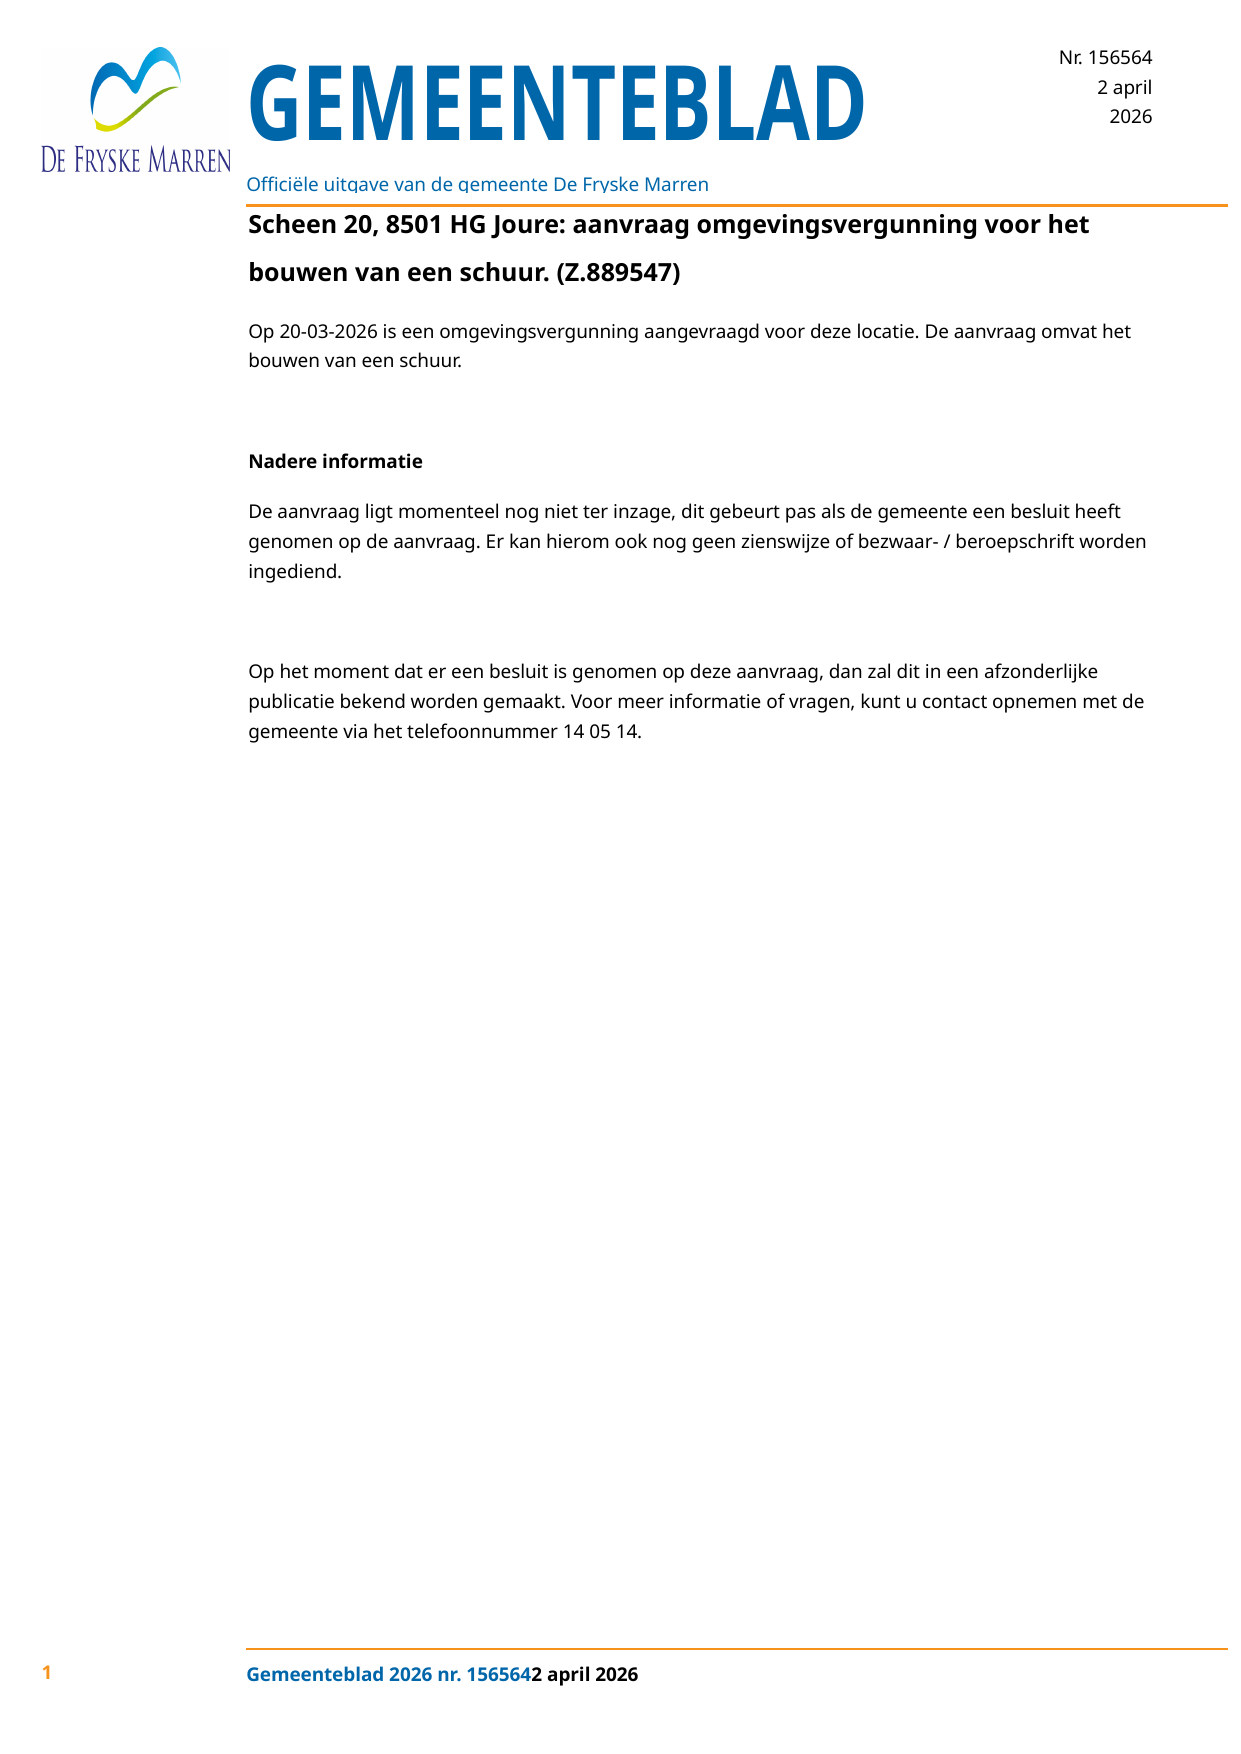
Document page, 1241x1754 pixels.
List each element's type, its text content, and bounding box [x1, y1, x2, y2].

picture [41, 47, 231, 172]
text De aanvraag ligt momenteel nog niet ter inzage, dit gebeurt pas als de gemeente een besluit heeft genomen op de aanvraag. Er kan hierom ook nog geen zienswijze of bezwaar- / beroepschrift worden ingediend. [248, 499, 1152, 584]
text Nadere informatie [248, 448, 1152, 474]
text Op het moment dat er een besluit is genomen op deze aanvraag, dan zal dit in een afzonderlijke publicatie bekend worden gemaakt. Voor meer informatie of vragen, kunt u contact opnemen met de gemeente via het telefoonnummer 14 05 14. [248, 659, 1152, 744]
text Scheen 20, 8501 HG Joure: aanvraag omgevingsvergunning voor het bouwen van een schuur. (Z.889547) [248, 207, 1152, 288]
text Op 20-03-2026 is een omgevingsvergunning aangevraagd voor deze locatie. De aanvraag omvat het bouwen van een schuur. [248, 318, 1152, 373]
